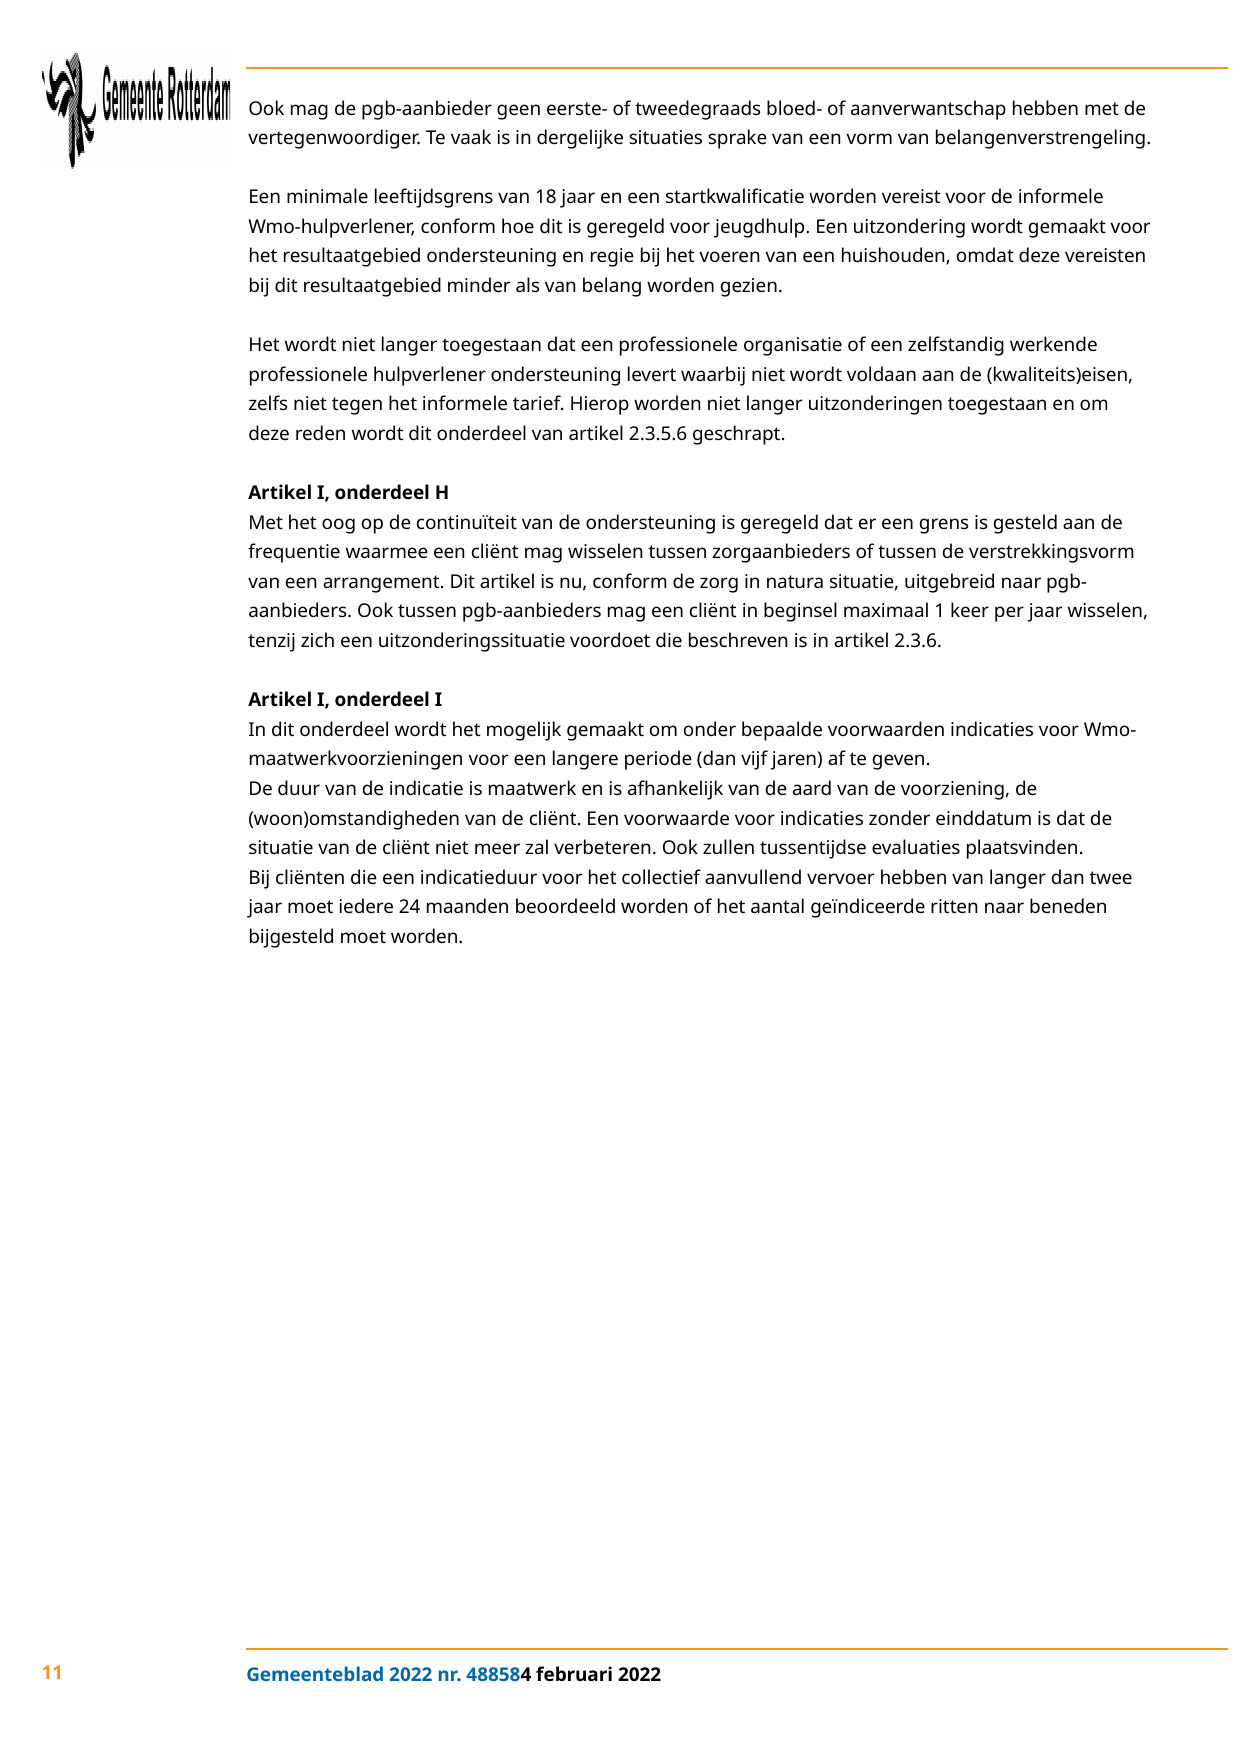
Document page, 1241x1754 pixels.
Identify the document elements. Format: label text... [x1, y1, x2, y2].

text In dit onderdeel wordt het mogelijk gemaakt om onder bepaalde voorwaarden indicaties voor Wmo-maatwerkvoorzieningen voor een langere periode (dan vijf jaren) af te geven. [248, 716, 1152, 771]
text De duur van de indicatie is maatwerk en is afhankelijk van de aard van de voorziening, de (woon)omstandigheden van de cliënt. Een voorwaarde voor indicaties zonder einddatum is dat de situatie van de cliënt niet meer zal verbeteren. Ook zullen tussentijdse evaluaties plaatsvinden. [248, 775, 1152, 860]
picture [41, 47, 231, 172]
text Met het oog op de continuïteit van de ondersteuning is geregeld dat er een grens is gesteld aan de frequentie waarmee een cliënt mag wisselen tussen zorgaanbieders of tussen de verstrekkingsvorm van een arrangement. Dit artikel is nu, conform de zorg in natura situatie, uitgebreid naar pgb-aanbieders. Ook tussen pgb-aanbieders mag een cliënt in beginsel maximaal 1 keer per jaar wisselen, tenzij zich een uitzonderingssituatie voordoet die beschreven is in artikel 2.3.6. [248, 509, 1152, 653]
text Artikel I, onderdeel H [248, 479, 1152, 505]
text Een minimale leeftijdsgrens van 18 jaar en een startkwalificatie worden vereist voor de informele Wmo-hulpverlener, conform hoe dit is geregeld voor jeugdhulp. Een uitzondering wordt gemaakt voor het resultaatgebied ondersteuning en regie bij het voeren van een huishouden, omdat deze vereisten bij dit resultaatgebied minder als van belang worden gezien. [248, 183, 1152, 298]
text Artikel I, onderdeel I [248, 686, 1152, 712]
text Het wordt niet langer toegestaan dat een professionele organisatie of een zelfstandig werkende professionele hulpverlener ondersteuning levert waarbij niet wordt voldaan aan de (kwaliteits)eisen, zelfs niet tegen het informele tarief. Hierop worden niet langer uitzonderingen toegestaan en om deze reden wordt dit onderdeel van artikel 2.3.5.6 geschrapt. [248, 331, 1152, 446]
text Bij cliënten die een indicatieduur voor het collectief aanvullend vervoer hebben van langer dan twee jaar moet iedere 24 maanden beoordeeld worden of het aantal geïndiceerde ritten naar beneden bijgesteld moet worden. [248, 864, 1152, 949]
text Ook mag de pgb-aanbieder geen eerste- of tweedegraads bloed- of aanverwantschap hebben met de vertegenwoordiger. Te vaak is in dergelijke situaties sprake van een vorm van belangenverstrengeling. [248, 95, 1152, 150]
